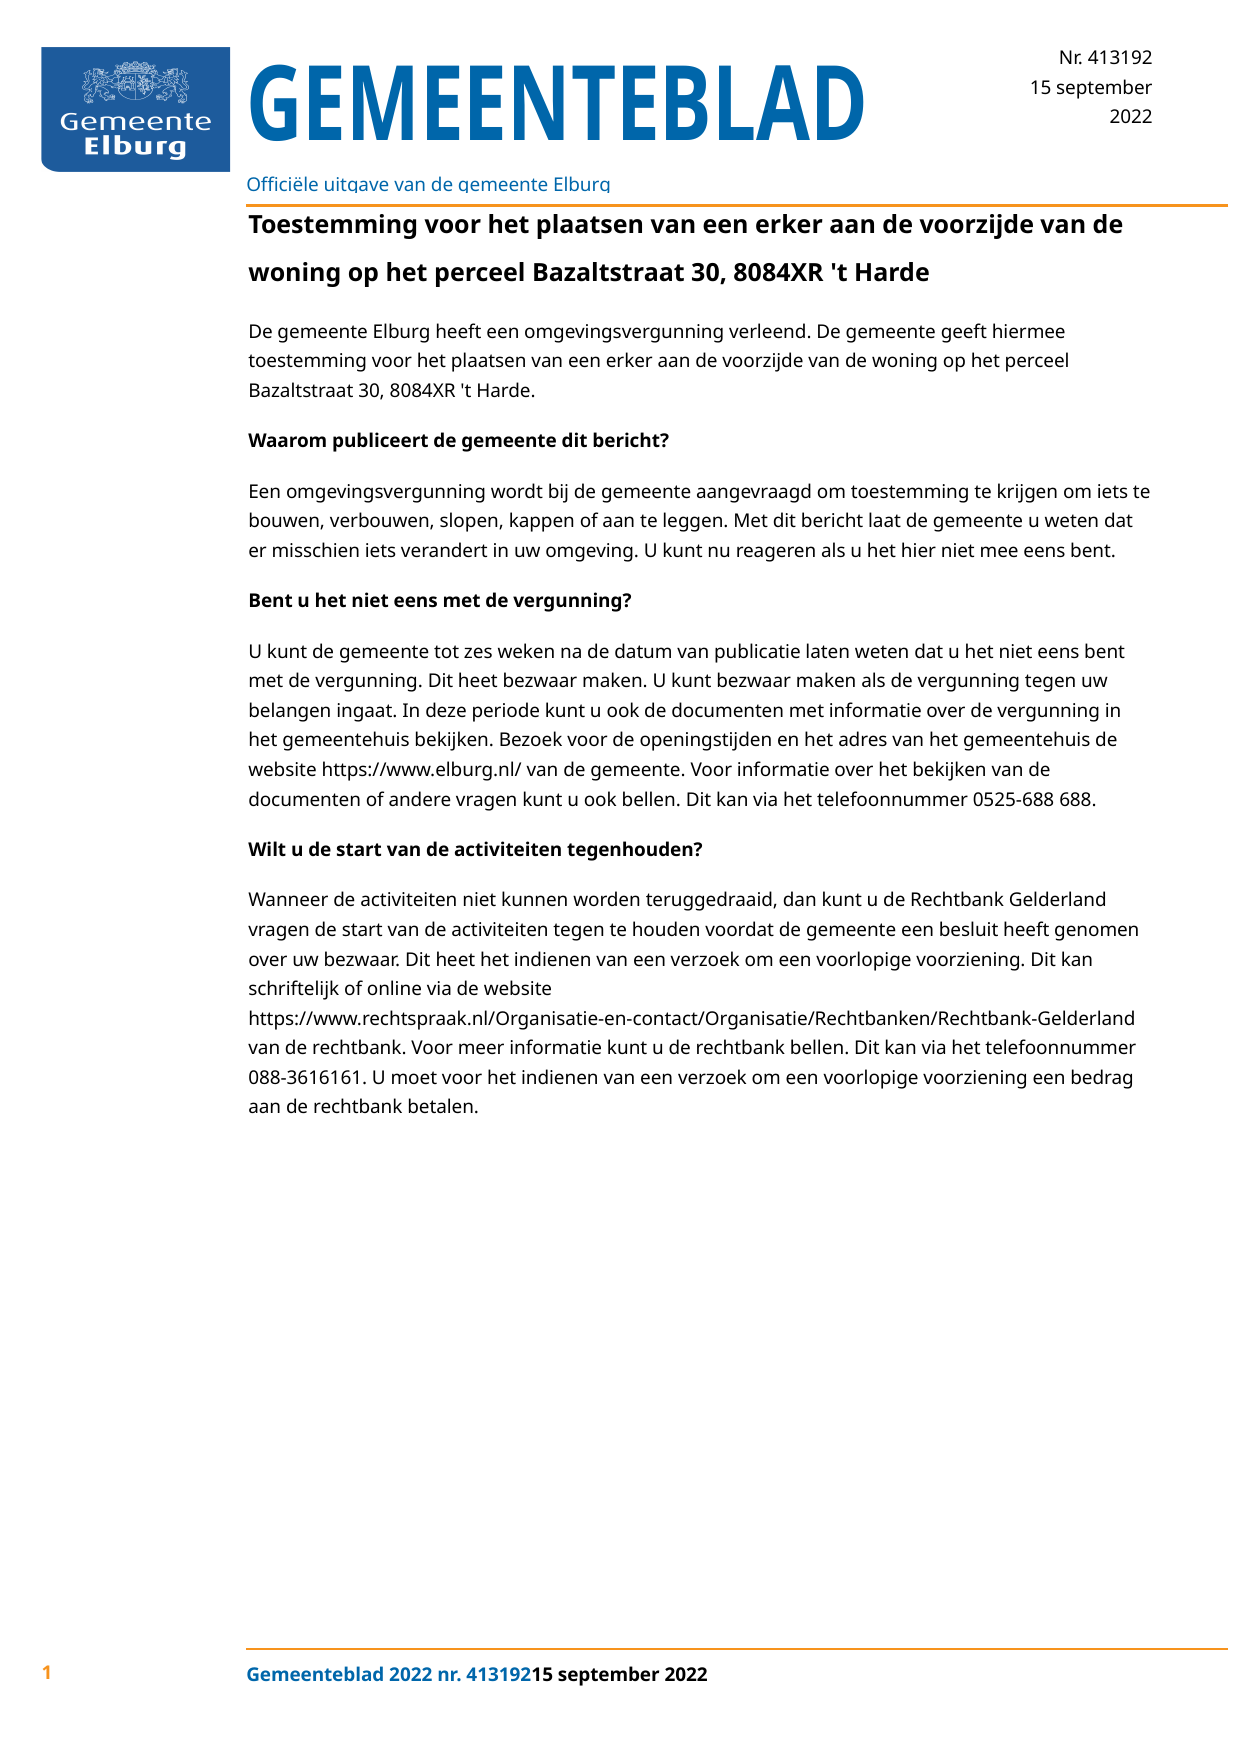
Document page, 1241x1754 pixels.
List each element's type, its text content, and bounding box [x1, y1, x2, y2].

text Waarom publiceert de gemeente dit bericht? [248, 427, 1152, 453]
text U kunt de gemeente tot zes weken na de datum van publicatie laten weten dat u het niet eens bent met de vergunning. Dit heet bezwaar maken. U kunt bezwaar maken als de vergunning tegen uw belangen ingaat. In deze periode kunt u ook de documenten met informatie over de vergunning in het gemeentehuis bekijken. Bezoek voor de openingstijden en het adres van het gemeentehuis de website https://www.elburg.nl/ van de gemeente. Voor informatie over het bekijken van de documenten of andere vragen kunt u ook bellen. Dit kan via het telefoonnummer 0525-688 688. [248, 638, 1152, 812]
text Een omgevingsvergunning wordt bij de gemeente aangevraagd om toestemming te krijgen om iets te bouwen, verbouwen, slopen, kappen of aan te leggen. Met dit bericht laat de gemeente u weten dat er misschien iets verandert in uw omgeving. U kunt nu reageren als u het hier niet mee eens bent. [248, 478, 1152, 563]
text Toestemming voor het plaatsen van een erker aan de voorzijde van de woning op het perceel Bazaltstraat 30, 8084XR 't Harde [248, 207, 1152, 288]
text Bent u het niet eens met de vergunning? [248, 587, 1152, 613]
text Wanneer de activiteiten niet kunnen worden teruggedraaid, dan kunt u de Rechtbank Gelderland vragen de start van de activiteiten tegen te houden voordat de gemeente een besluit heeft genomen over uw bezwaar. Dit heet het indienen van een verzoek om een voorlopige voorziening. Dit kan schriftelijk of online via de website https://www.rechtspraak.nl/Organisatie-en-contact/Organisatie/Rechtbanken/Rechtbank-Gelderland van de rechtbank. Voor meer informatie kunt u de rechtbank bellen. Dit kan via het telefoonnummer 088-3616161. U moet voor het indienen van een verzoek om een voorlopige voorziening een bedrag aan de rechtbank betalen. [248, 887, 1152, 1119]
picture [41, 47, 231, 172]
text De gemeente Elburg heeft een omgevingsvergunning verleend. De gemeente geeft hiermee toestemming voor het plaatsen van een erker aan de voorzijde van de woning op het perceel Bazaltstraat 30, 8084XR 't Harde. [248, 318, 1152, 403]
text Wilt u de start van de activiteiten tegenhouden? [248, 836, 1152, 862]
